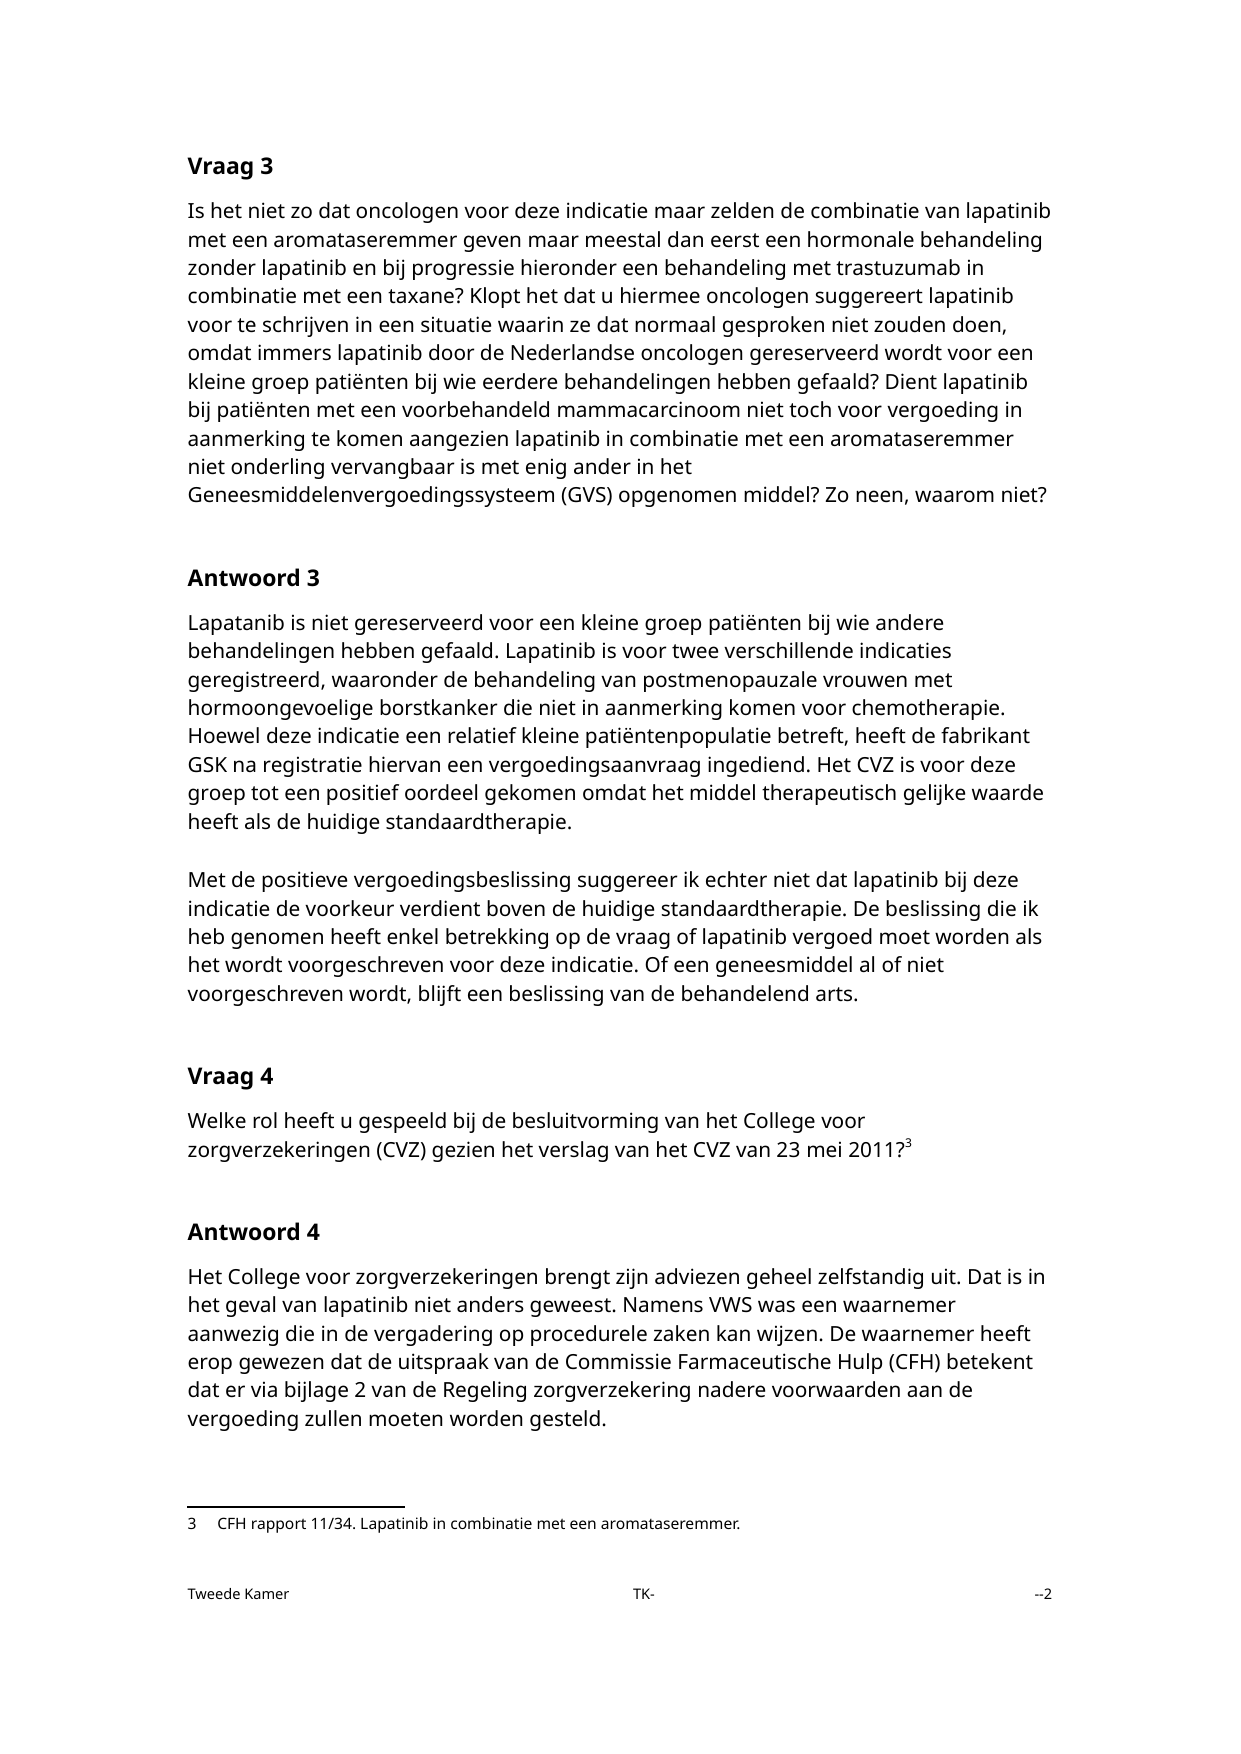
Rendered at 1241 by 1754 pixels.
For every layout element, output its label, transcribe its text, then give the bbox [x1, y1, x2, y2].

subtitle Antwoord 4 [187, 1216, 1053, 1247]
subtitle Vraag 3 [187, 150, 1053, 181]
subtitle Antwoord 3 [187, 562, 1053, 593]
text Het College voor zorgverzekeringen brengt zijn adviezen geheel zelfstandig uit. Dat is in het geval van lapatinib niet anders geweest. Namens VWS was een waarnemer aanwezig die in de vergadering op procedurele zaken kan wijzen. De waarnemer heeft erop gewezen dat de uitspraak van de Commissie Farmaceutische Hulp (CFH) betekent dat er via bijlage 2 van de Regeling zorgverzekering nadere voorwaarden aan de vergoeding zullen moeten worden gesteld. [187, 1262, 1053, 1432]
subtitle Vraag 4 [187, 1060, 1053, 1091]
text Lapatanib is niet gereserveerd voor een kleine groep patiënten bij wie andere behandelingen hebben gefaald. Lapatinib is voor twee verschillende indicaties geregistreerd, waaronder de behandeling van postmenopauzale vrouwen met hormoongevoelige borstkanker die niet in aanmerking komen voor chemotherapie. Hoewel deze indicatie een relatief kleine patiëntenpopulatie betreft, heeft de fabrikant GSK na registratie hiervan een vergoedingsaanvraag ingediend. Het CVZ is voor deze groep tot een positief oordeel gekomen omdat het middel therapeutisch gelijke waarde heeft als de huidige standaardtherapie. [187, 608, 1053, 835]
text Welke rol heeft u gespeeld bij de besluitvorming van het College voor zorgverzekeringen (CVZ) gezien het verslag van het CVZ van 23 mei 2011? [187, 1106, 1053, 1163]
text CFH rapport 11/34. Lapatinib in combinatie met een aromataseremmer. [187, 1506, 1053, 1534]
text Is het niet zo dat oncologen voor deze indicatie maar zelden de combinatie van lapatinib met een aromataseremmer geven maar meestal dan eerst een hormonale behandeling zonder lapatinib en bij progressie hieronder een behandeling met trastuzumab in combinatie met een taxane? Klopt het dat u hiermee oncologen suggereert lapatinib voor te schrijven in een situatie waarin ze dat normaal gesproken niet zouden doen, omdat immers lapatinib door de Nederlandse oncologen gereserveerd wordt voor een kleine groep patiënten bij wie eerdere behandelingen hebben gefaald? Dient lapatinib bij patiënten met een voorbehandeld mammacarcinoom niet toch voor vergoeding in aanmerking te komen aangezien lapatinib in combinatie met een aromataseremmer niet onderling vervangbaar is met enig ander in het Geneesmiddelenvergoedingssysteem (GVS) opgenomen middel? Zo neen, waarom niet? [187, 196, 1053, 509]
text Met de positieve vergoedingsbeslissing suggereer ik echter niet dat lapatinib bij deze indicatie de voorkeur verdient boven de huidige standaardtherapie. De beslissing die ik heb genomen heeft enkel betrekking op de vraag of lapatinib vergoed moet worden als het wordt voorgeschreven voor deze indicatie. Of een geneesmiddel al of niet voorgeschreven wordt, blijft een beslissing van de behandelend arts. [187, 865, 1053, 1007]
